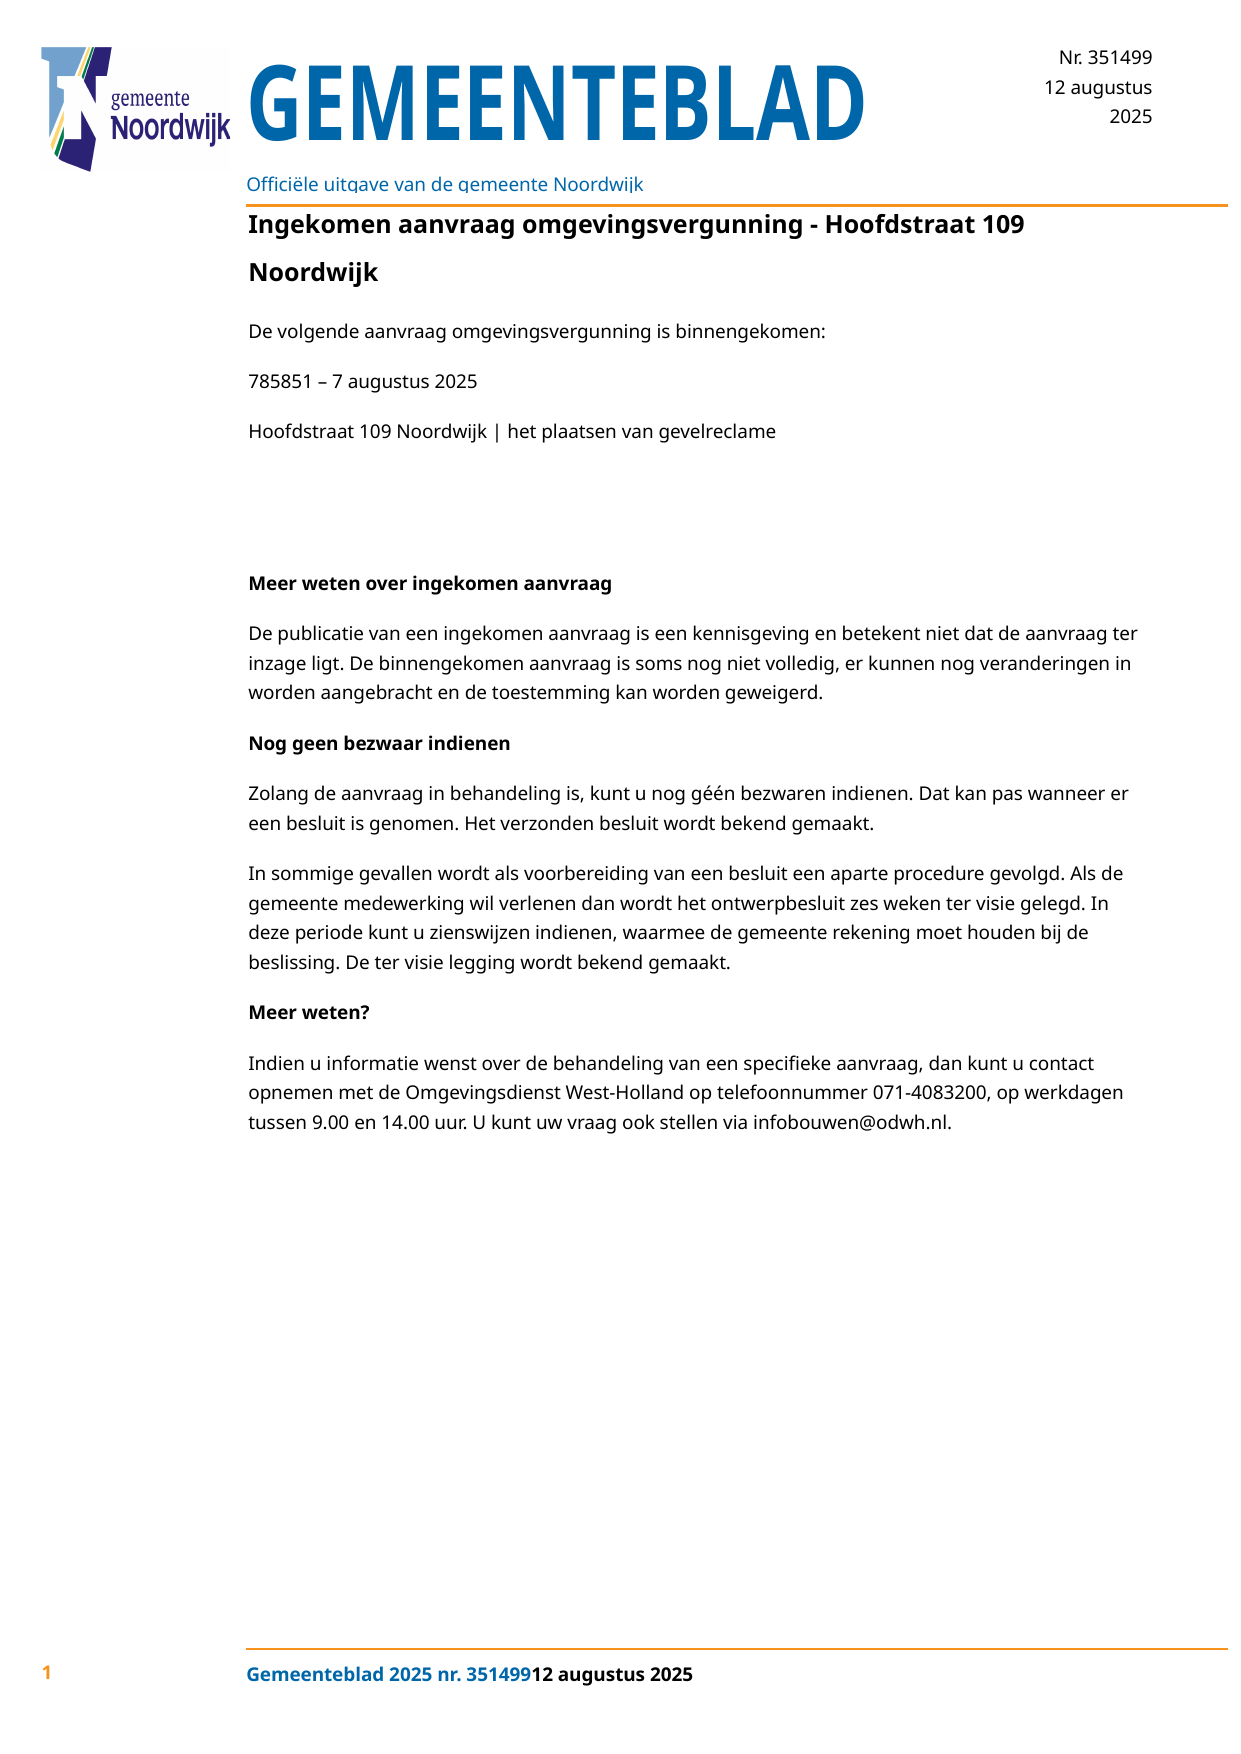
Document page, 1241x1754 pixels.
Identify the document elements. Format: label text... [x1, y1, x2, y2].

text 785851 – 7 augustus 2025 [248, 368, 1152, 394]
text De volgende aanvraag omgevingsvergunning is binnengekomen: [248, 318, 1152, 344]
text Meer weten over ingekomen aanvraag [248, 570, 1152, 596]
text In sommige gevallen wordt als voorbereiding van een besluit een aparte procedure gevolgd. Als de gemeente medewerking wil verlenen dan wordt het ontwerpbesluit zes weken ter visie gelegd. In deze periode kunt u zienswijzen indienen, waarmee de gemeente rekening moet houden bij de beslissing. De ter visie legging wordt bekend gemaakt. [248, 860, 1152, 975]
text Hoofdstraat 109 Noordwijk | het plaatsen van gevelreclame [248, 419, 1152, 444]
text Zolang de aanvraag in behandeling is, kunt u nog géén bezwaren indienen. Dat kan pas wanneer er een besluit is genomen. Het verzonden besluit wordt bekend gemaakt. [248, 780, 1152, 836]
picture [41, 47, 231, 172]
text De publicatie van een ingekomen aanvraag is een kennisgeving en betekent niet dat de aanvraag ter inzage ligt. De binnengekomen aanvraag is soms nog niet volledig, er kunnen nog veranderingen in worden aangebracht en de toestemming kan worden geweigerd. [248, 620, 1152, 705]
text Ingekomen aanvraag omgevingsvergunning - Hoofdstraat 109 Noordwijk [248, 207, 1152, 288]
text Nog geen bezwaar indienen [248, 730, 1152, 756]
text Indien u informatie wenst over de behandeling van een specifieke aanvraag, dan kunt u contact opnemen met de Omgevingsdienst West-Holland op telefoonnummer 071-4083200, op werkdagen tussen 9.00 en 14.00 uur. U kunt uw vraag ook stellen via infobouwen@odwh.nl. [248, 1050, 1152, 1135]
text Meer weten? [248, 999, 1152, 1025]
